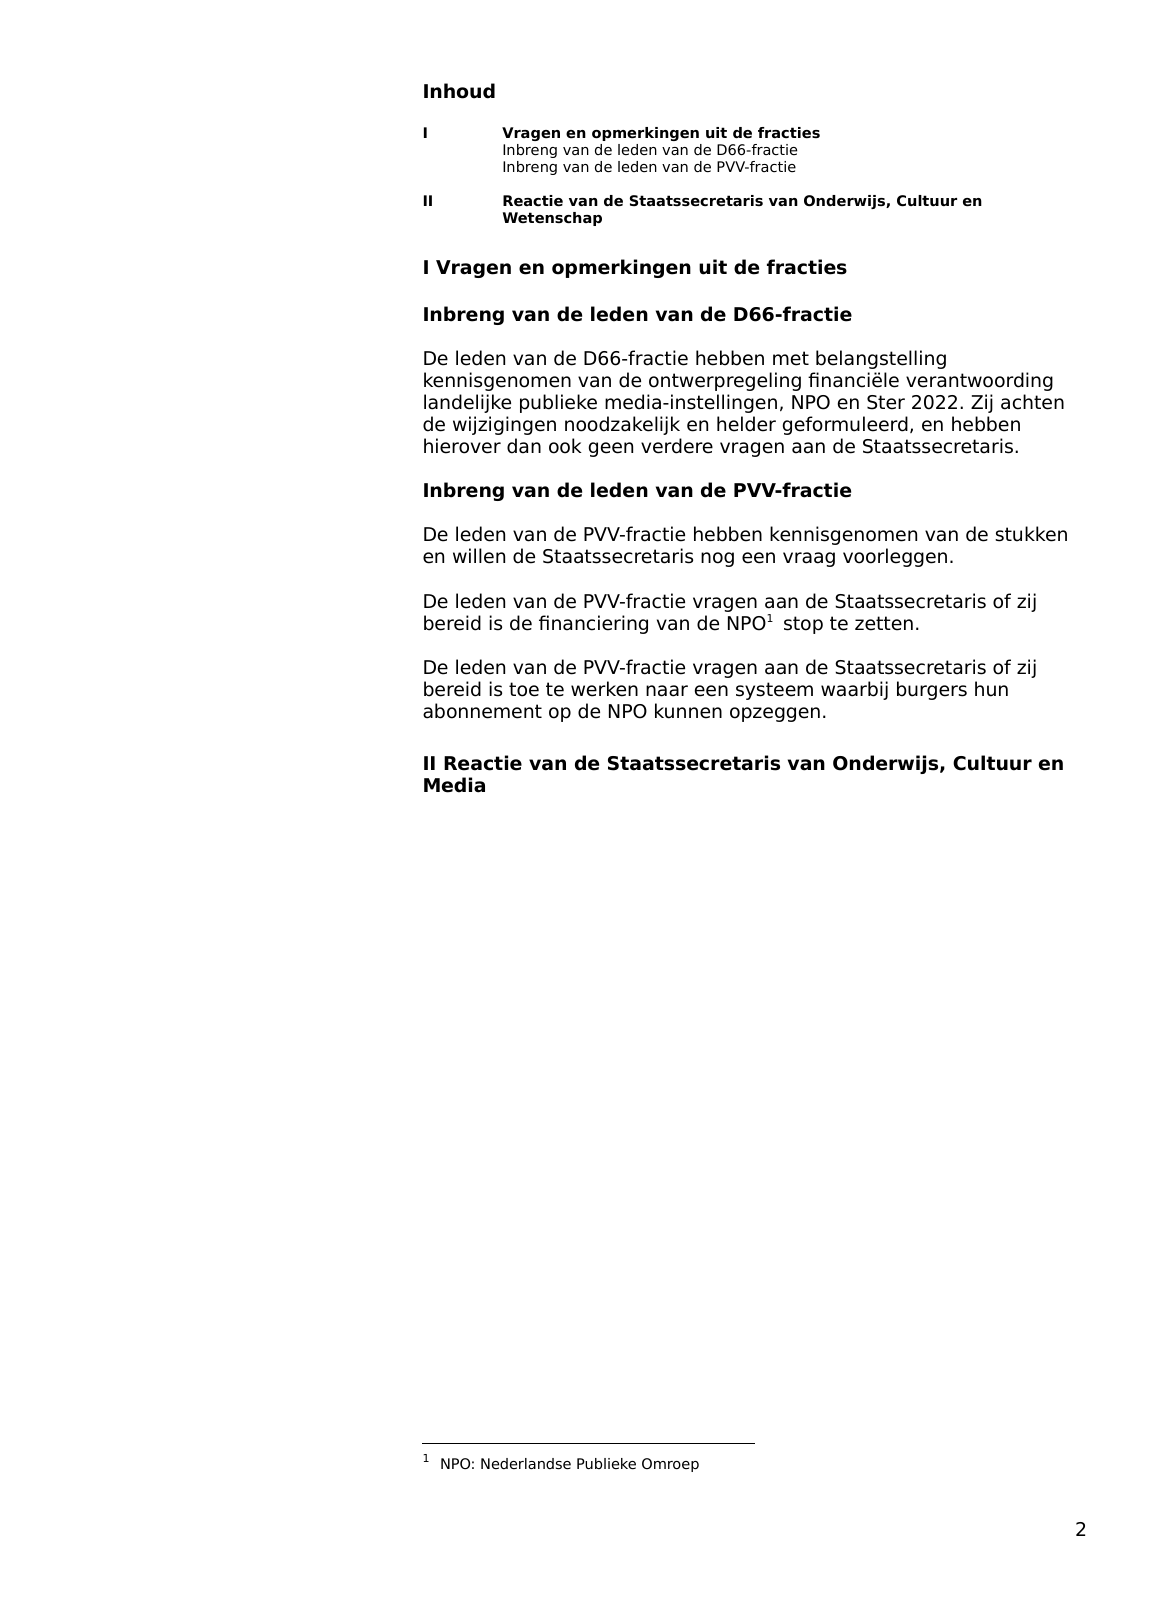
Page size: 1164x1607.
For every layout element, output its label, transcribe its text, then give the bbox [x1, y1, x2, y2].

table_cell [496, 176, 1087, 193]
table_cell II [422, 193, 496, 227]
subtitle Inbreng van de leden van de PVV-fractie [422, 480, 1087, 502]
text De leden van de D66-fractie hebben met belangstelling kennisgenomen van de ontwerpregeling financiële verantwoording landelijke publieke media-instellingen, NPO en Ster 2022. Zij achten de wijzigingen noodzakelijk en helder geformuleerd, en hebben hierover dan ook geen verdere vragen aan de Staatssecretaris. [422, 348, 1087, 458]
subtitle I Vragen en opmerkingen uit de fracties [422, 257, 1087, 279]
table_header I [422, 125, 496, 142]
text De leden van de PVV-fractie vragen aan de Staatssecretaris of zij bereid is de financiering van de NPO stop te zetten. [422, 591, 1087, 634]
table_cell Inbreng van de leden van de D66-fractie [496, 142, 1087, 159]
subtitle Inhoud [422, 81, 1087, 103]
text De leden van de PVV-fractie vragen aan de Staatssecretaris of zij bereid is toe te werken naar een systeem waarbij burgers hun abonnement op de NPO kunnen opzeggen. [422, 657, 1087, 723]
subtitle II Reactie van de Staatssecretaris van Onderwijs, Cultuur en Media [422, 753, 1087, 797]
text NPO: Nederlandse Publieke Omroep [422, 1452, 1087, 1474]
table_cell Inbreng van de leden van de PVV-fractie [496, 159, 1087, 176]
table_cell [422, 142, 496, 159]
table_header Vragen en opmerkingen uit de fracties [496, 125, 1087, 142]
table_cell Reactie van de Staatssecretaris van Onderwijs, Cultuur en Wetenschap [496, 193, 1087, 227]
text De leden van de PVV-fractie hebben kennisgenomen van de stukken en willen de Staatssecretaris nog een vraag voorleggen. [422, 524, 1087, 568]
subtitle Inbreng van de leden van de D66-fractie [422, 304, 1087, 326]
table_cell [422, 159, 496, 176]
table_cell [422, 176, 496, 193]
